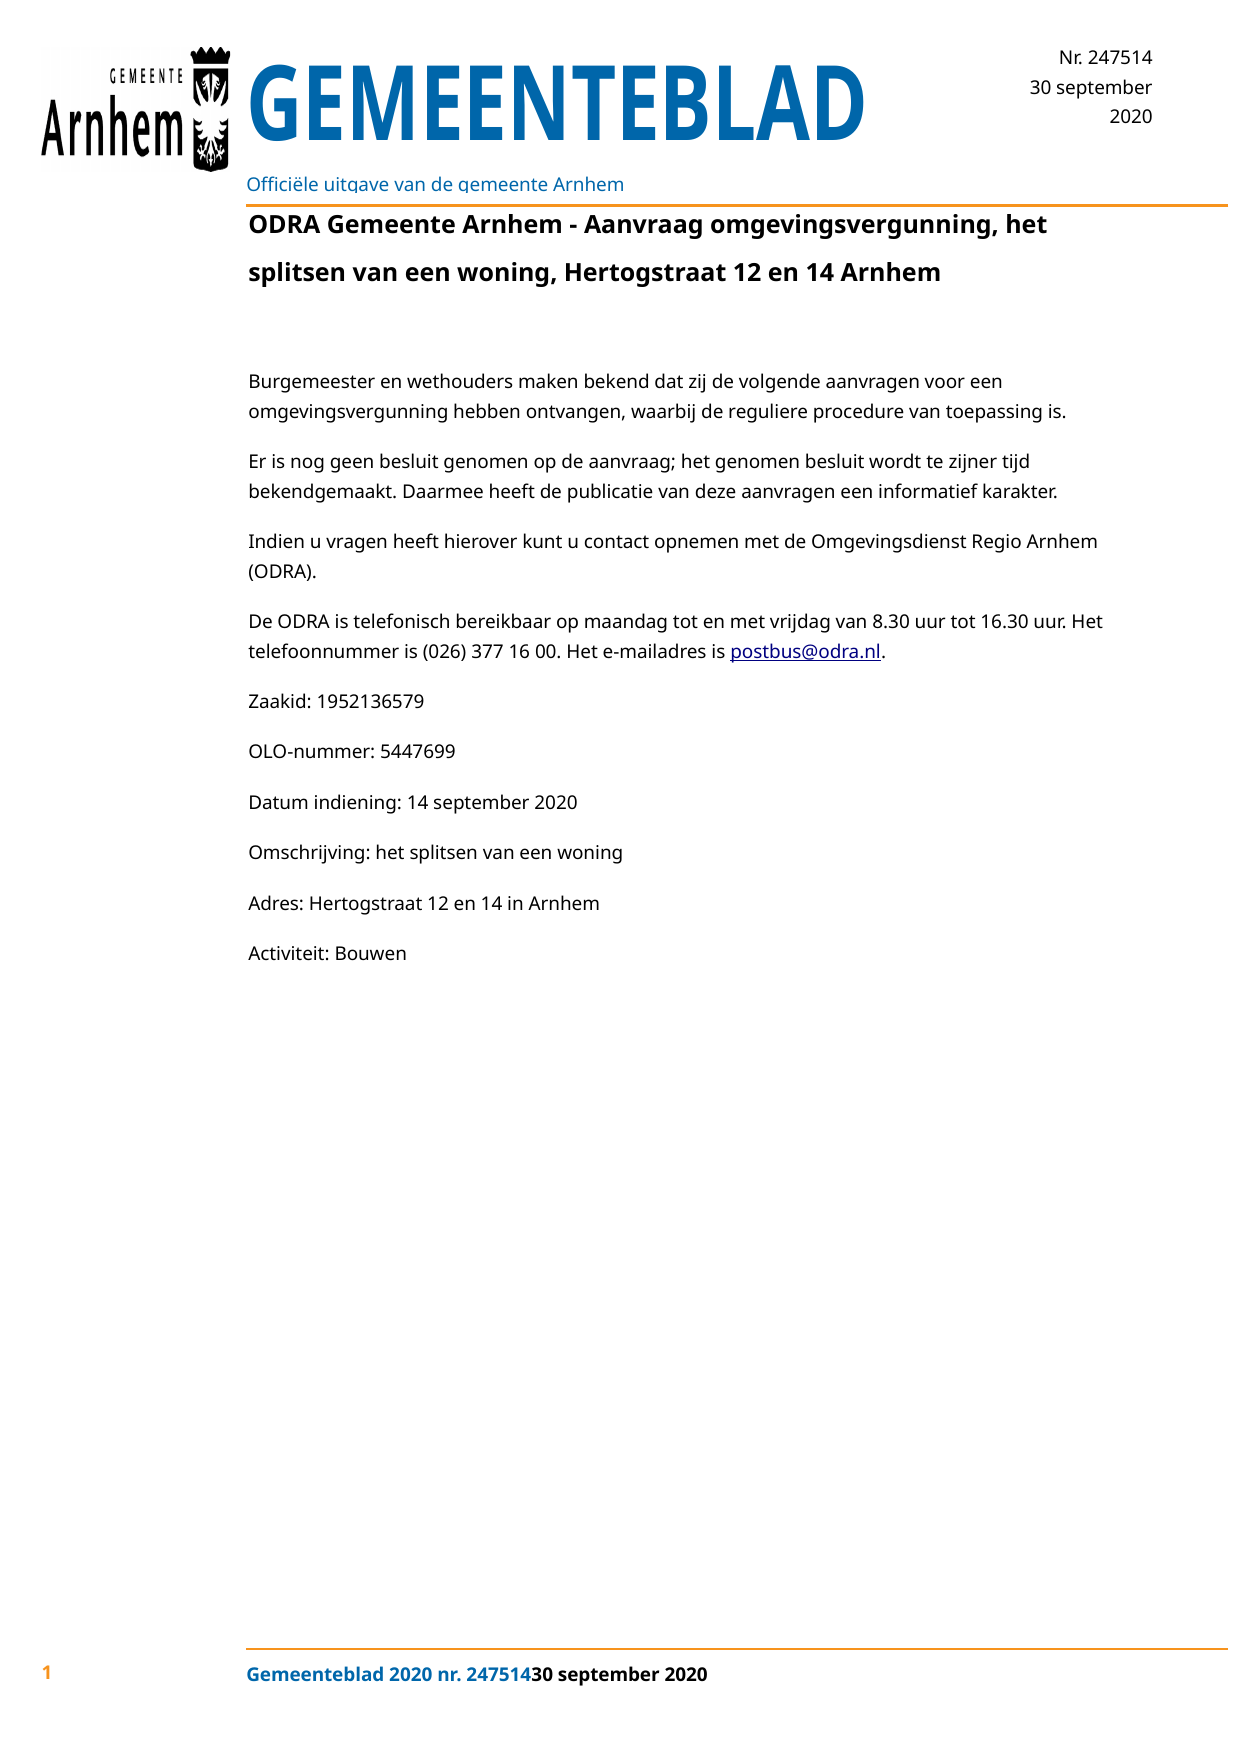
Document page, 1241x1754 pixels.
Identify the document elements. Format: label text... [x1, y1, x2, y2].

picture [41, 47, 231, 172]
text Adres: Hertogstraat 12 en 14 in Arnhem [248, 890, 1152, 916]
text De ODRA is telefonisch bereikbaar op maandag tot en met vrijdag van 8.30 uur tot 16.30 uur. Het telefoonnummer is (026) 377 16 00. Het e-mailadres is postbus@odra.nl. [248, 608, 1152, 664]
text Burgemeester en wethouders maken bekend dat zij de volgende aanvragen voor een omgevingsvergunning hebben ontvangen, waarbij de reguliere procedure van toepassing is. [248, 368, 1152, 424]
text Indien u vragen heeft hierover kunt u contact opnemen met de Omgevingsdienst Regio Arnhem (ODRA). [248, 528, 1152, 584]
text Zaakid: 1952136579 [248, 688, 1152, 714]
text Omschrijving: het splitsen van een woning [248, 839, 1152, 865]
text OLO-nummer: 5447699 [248, 739, 1152, 764]
text Activiteit: Bouwen [248, 940, 1152, 966]
text Er is nog geen besluit genomen op de aanvraag; het genomen besluit wordt te zijner tijd bekendgemaakt. Daarmee heeft de publicatie van deze aanvragen een informatief karakter. [248, 448, 1152, 504]
text Datum indiening: 14 september 2020 [248, 789, 1152, 815]
text ODRA Gemeente Arnhem - Aanvraag omgevingsvergunning, het splitsen van een woning, Hertogstraat 12 en 14 Arnhem [248, 207, 1152, 288]
